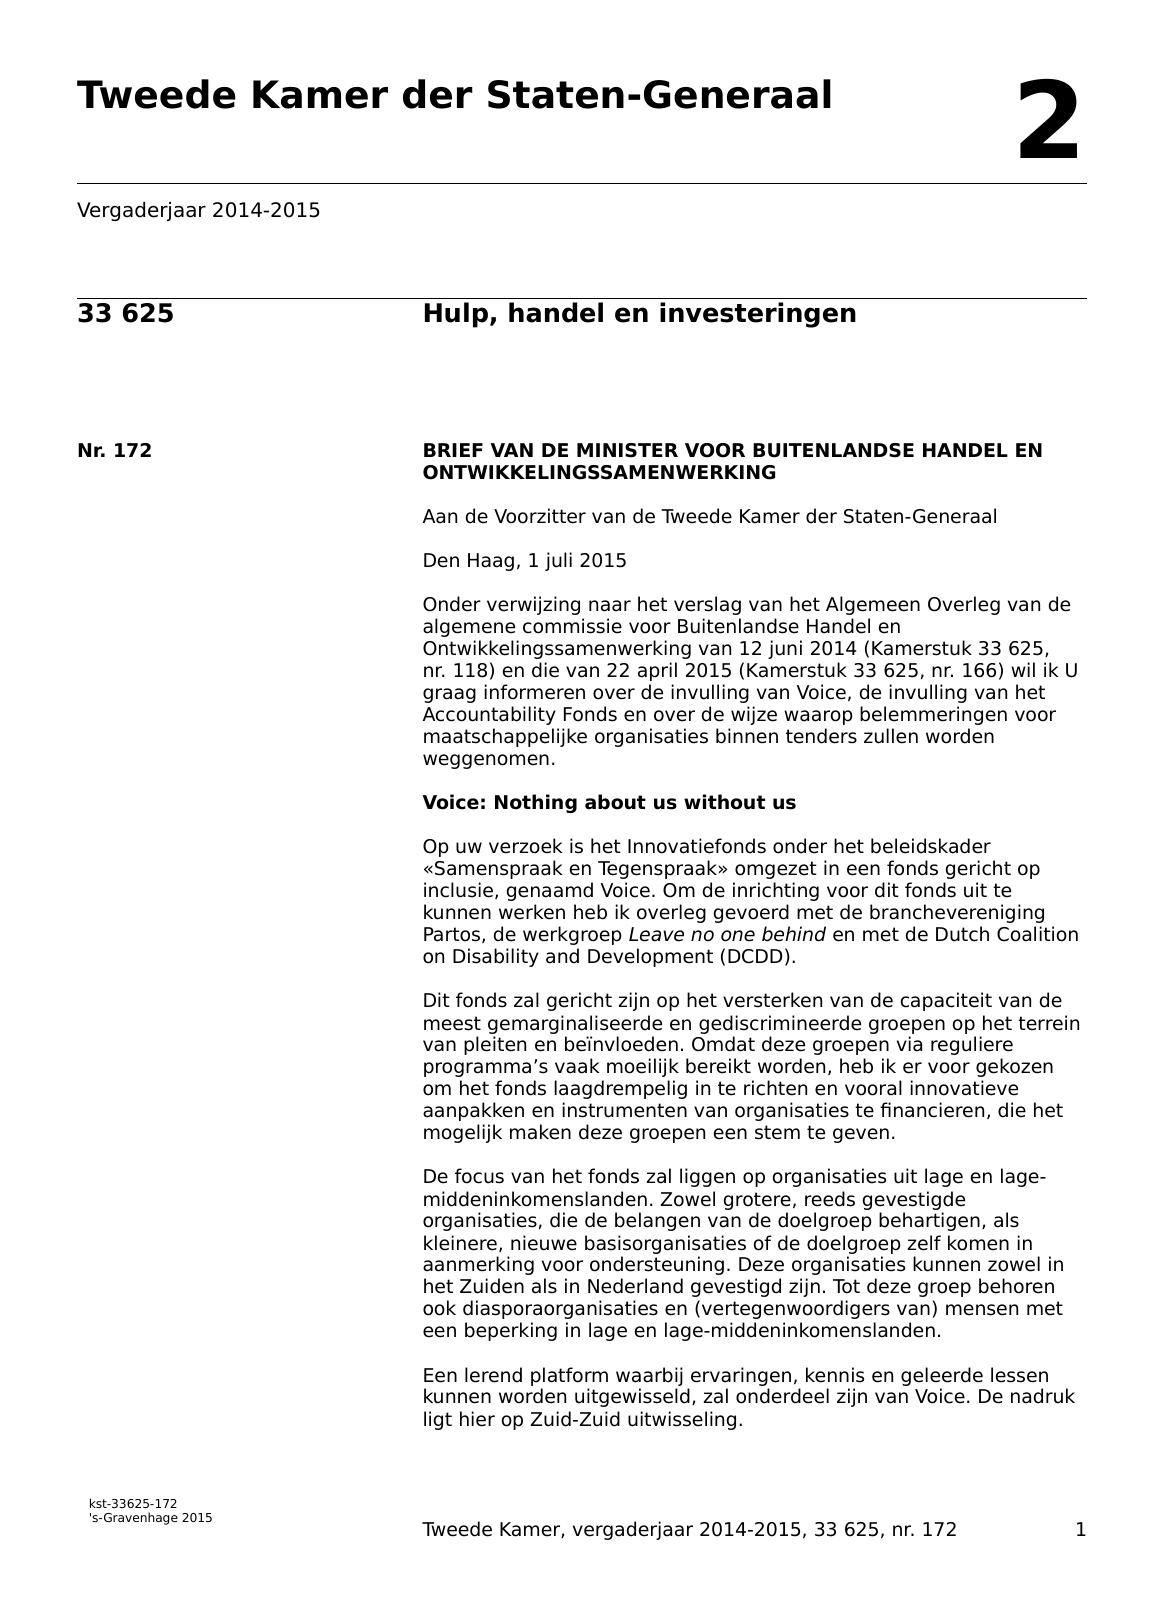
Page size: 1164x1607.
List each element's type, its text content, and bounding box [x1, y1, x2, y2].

subtitle Voice: Nothing about us without us [422, 792, 1087, 814]
text De focus van het fonds zal liggen op organisaties uit lage en lage-middeninkomenslanden. Zowel grotere, reeds gevestigde organisaties, die de belangen van de doelgroep behartigen, als kleinere, nieuwe basisorganisaties of de doelgroep zelf komen in aanmerking voor ondersteuning. Deze organisaties kunnen zowel in het Zuiden als in Nederland gevestigd zijn. Tot deze groep behoren ook diasporaorganisaties en (vertegenwoordigers van) mensen met een beperking in lage en lage-middeninkomenslanden. [422, 1166, 1087, 1342]
subtitle 33 625 Hulp, handel en investeringen [77, 299, 1087, 329]
text Den Haag, 1 juli 2015 [422, 550, 1087, 572]
text Aan de Voorzitter van de Tweede Kamer der Staten-Generaal [422, 506, 1087, 528]
text Onder verwijzing naar het verslag van het Algemeen Overleg van de algemene commissie voor Buitenlandse Handel en Ontwikkelingssamenwerking van 12 juni 2014 (Kamerstuk 33 625, nr. 118) en die van 22 april 2015 (Kamerstuk 33 625, nr. 166) wil ik U graag informeren over de invulling van Voice, de invulling van het Accountability Fonds en over de wijze waarop belemmeringen voor maatschappelijke organisaties binnen tenders zullen worden weggenomen. [422, 594, 1087, 770]
subtitle Nr. 172 BRIEF VAN DE MINISTER VOOR BUITENLANDSE HANDEL EN ONTWIKKELINGSSAMENWERKING [77, 440, 1087, 484]
table_header 2 [886, 59, 1087, 183]
table_cell Vergaderjaar 2014-2015 [77, 184, 1087, 298]
table_header Tweede Kamer der Staten-Generaal [77, 59, 886, 183]
text kst-33625-172 [88, 1497, 323, 1511]
text 's-Gravenhage 2015 [88, 1511, 323, 1525]
text Op uw verzoek is het Innovatiefonds onder het beleidskader «Samenspraak en Tegenspraak» omgezet in een fonds gericht op inclusie, genaamd Voice. Om de inrichting voor dit fonds uit te kunnen werken heb ik overleg gevoerd met de branchevereniging Partos, de werkgroep Leave no one behind en met de Dutch Coalition on Disability and Development (DCDD). [422, 836, 1087, 968]
text Een lerend platform waarbij ervaringen, kennis en geleerde lessen kunnen worden uitgewisseld, zal onderdeel zijn van Voice. De nadruk ligt hier op Zuid-Zuid uitwisseling. [422, 1364, 1087, 1430]
text Dit fonds zal gericht zijn op het versterken van de capaciteit van de meest gemarginaliseerde en gediscrimineerde groepen op het terrein van pleiten en beïnvloeden. Omdat deze groepen via reguliere programma’s vaak moeilijk bereikt worden, heb ik er voor gekozen om het fonds laagdrempelig in te richten en vooral innovatieve aanpakken en instrumenten van organisaties te financieren, die het mogelijk maken deze groepen een stem te geven. [422, 990, 1087, 1144]
